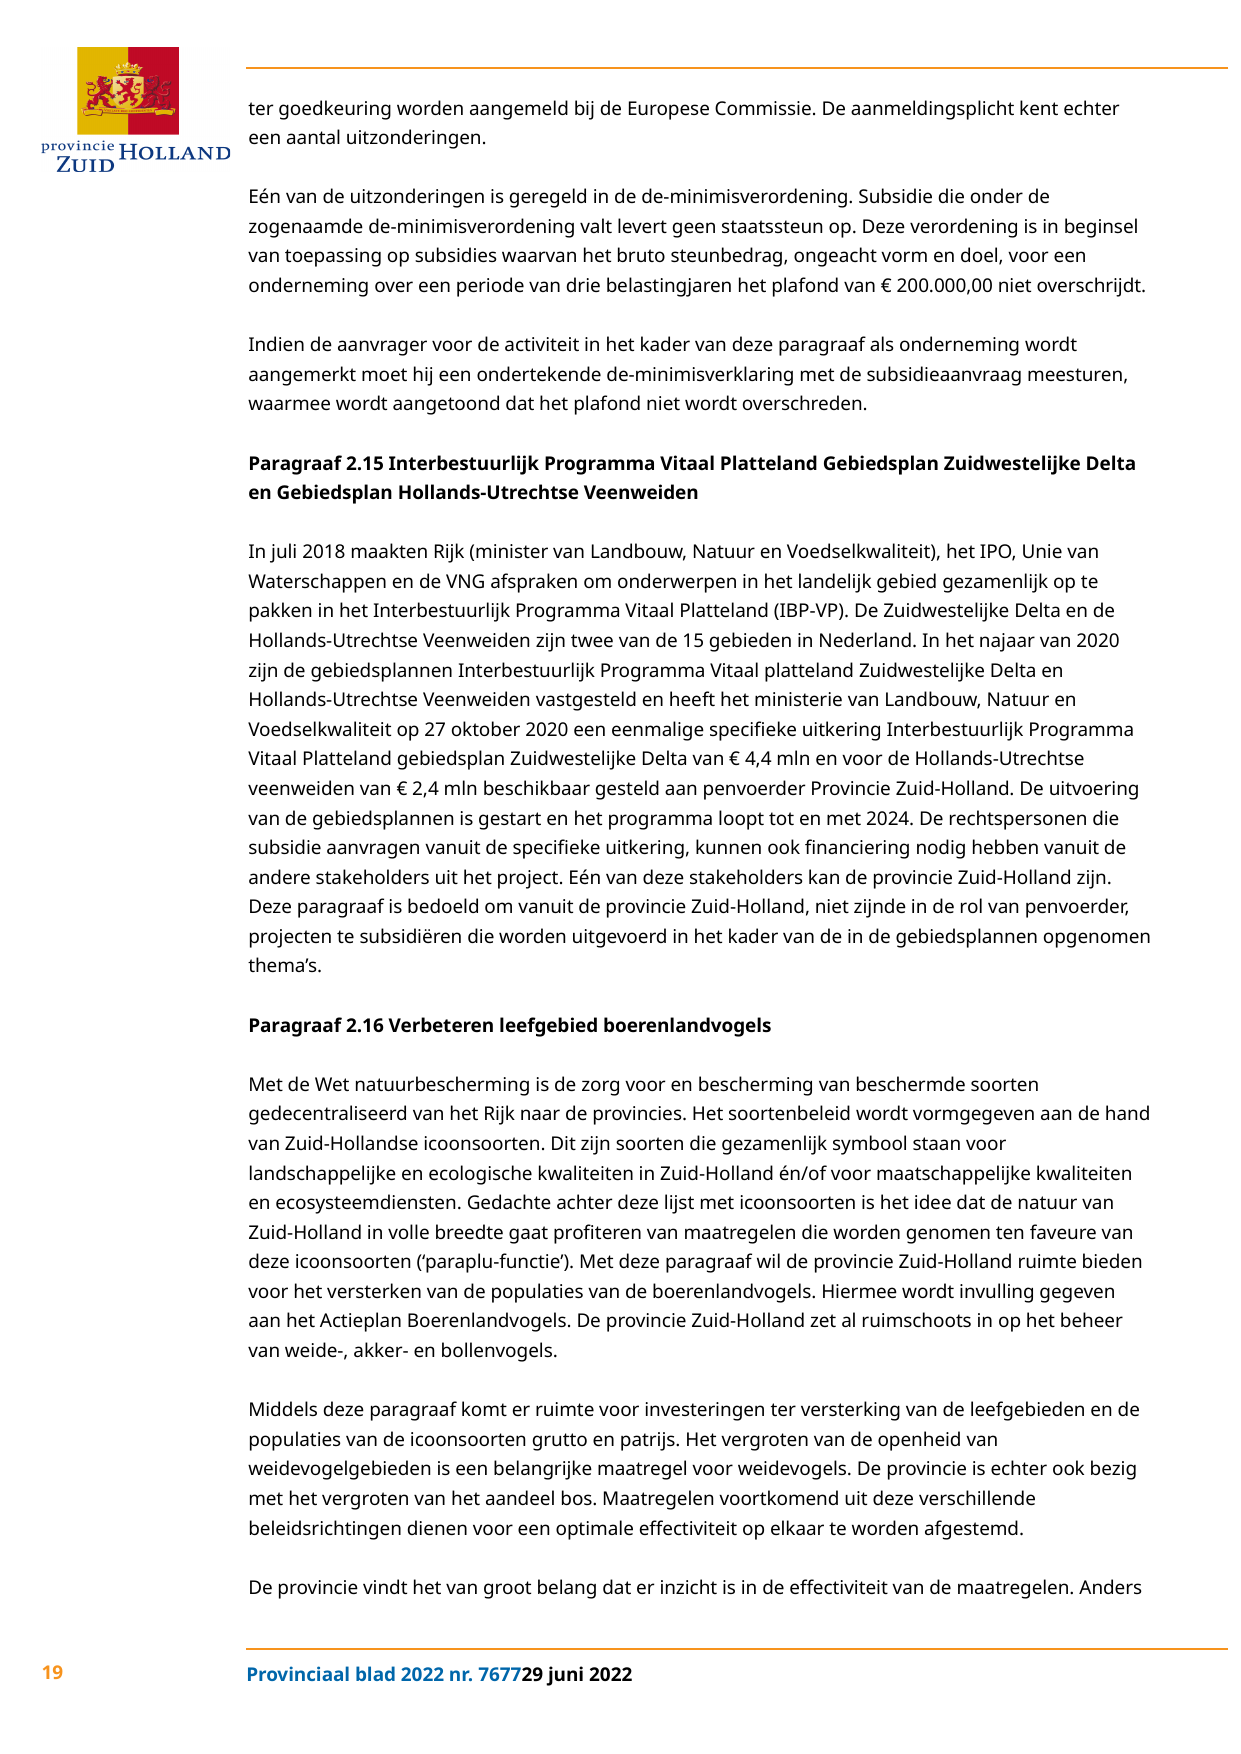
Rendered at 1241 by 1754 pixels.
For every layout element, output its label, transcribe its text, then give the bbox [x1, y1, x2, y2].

text Paragraaf 2.15 Interbestuurlijk Programma Vitaal Platteland Gebiedsplan Zuidwestelijke Delta en Gebiedsplan Hollands-Utrechtse Veenweiden [248, 450, 1152, 505]
text In juli 2018 maakten Rijk (minister van Landbouw, Natuur en Voedselkwaliteit), het IPO, Unie van Waterschappen en de VNG afspraken om onderwerpen in het landelijk gebied gezamenlijk op te pakken in het Interbestuurlijk Programma Vitaal Platteland (IBP-VP). De Zuidwestelijke Delta en de Hollands-Utrechtse Veenweiden zijn twee van de 15 gebieden in Nederland. In het najaar van 2020 zijn de gebiedsplannen Interbestuurlijk Programma Vitaal platteland Zuidwestelijke Delta en Hollands-Utrechtse Veenweiden vastgesteld en heeft het ministerie van Landbouw, Natuur en Voedselkwaliteit op 27 oktober 2020 een eenmalige specifieke uitkering Interbestuurlijk Programma Vitaal Platteland gebiedsplan Zuidwestelijke Delta van € 4,4 mln en voor de Hollands-Utrechtse veenweiden van € 2,4 mln beschikbaar gesteld aan penvoerder Provincie Zuid-Holland. De uitvoering van de gebiedsplannen is gestart en het programma loopt tot en met 2024. De rechtspersonen die subsidie aanvragen vanuit de specifieke uitkering, kunnen ook financiering nodig hebben vanuit de andere stakeholders uit het project. Eén van deze stakeholders kan de provincie Zuid-Holland zijn. Deze paragraaf is bedoeld om vanuit de provincie Zuid-Holland, niet zijnde in de rol van penvoerder, projecten te subsidiëren die worden uitgevoerd in het kader van de in de gebiedsplannen opgenomen thema’s. [248, 538, 1152, 978]
text Indien de aanvrager voor de activiteit in het kader van deze paragraaf als onderneming wordt aangemerkt moet hij een ondertekende de-minimisverklaring met de subsidieaanvraag meesturen, waarmee wordt aangetoond dat het plafond niet wordt overschreden. [248, 331, 1152, 416]
text Met de Wet natuurbescherming is de zorg voor en bescherming van beschermde soorten gedecentraliseerd van het Rijk naar de provincies. Het soortenbeleid wordt vormgegeven aan de hand van Zuid-Hollandse icoonsoorten. Dit zijn soorten die gezamenlijk symbool staan voor landschappelijke en ecologische kwaliteiten in Zuid-Holland én/of voor maatschappelijke kwaliteiten en ecosysteemdiensten. Gedachte achter deze lijst met icoonsoorten is het idee dat de natuur van Zuid-Holland in volle breedte gaat profiteren van maatregelen die worden genomen ten faveure van deze icoonsoorten (‘paraplu-functie’). Met deze paragraaf wil de provincie Zuid-Holland ruimte bieden voor het versterken van de populaties van de boerenlandvogels. Hiermee wordt invulling gegeven aan het Actieplan Boerenlandvogels. De provincie Zuid-Holland zet al ruimschoots in op het beheer van weide-, akker- en bollenvogels. [248, 1071, 1152, 1363]
text Paragraaf 2.16 Verbeteren leefgebied boerenlandvogels [248, 1012, 1152, 1038]
picture [41, 47, 231, 172]
text Eén van de uitzonderingen is geregeld in de de-minimisverordening. Subsidie die onder de zogenaamde de-minimisverordening valt levert geen staatssteun op. Deze verordening is in beginsel van toepassing op subsidies waarvan het bruto steunbedrag, ongeacht vorm en doel, voor een onderneming over een periode van drie belastingjaren het plafond van € 200.000,00 niet overschrijdt. [248, 183, 1152, 298]
text De provincie vindt het van groot belang dat er inzicht is in de effectiviteit van de maatregelen. Anders [248, 1574, 1152, 1600]
text ter goedkeuring worden aangemeld bij de Europese Commissie. De aanmeldingsplicht kent echter een aantal uitzonderingen. [248, 95, 1152, 150]
text Middels deze paragraaf komt er ruimte voor investeringen ter versterking van de leefgebieden en de populaties van de icoonsoorten grutto en patrijs. Het vergroten van de openheid van weidevogelgebieden is een belangrijke maatregel voor weidevogels. De provincie is echter ook bezig met het vergroten van het aandeel bos. Maatregelen voortkomend uit deze verschillende beleidsrichtingen dienen voor een optimale effectiviteit op elkaar te worden afgestemd. [248, 1396, 1152, 1541]
